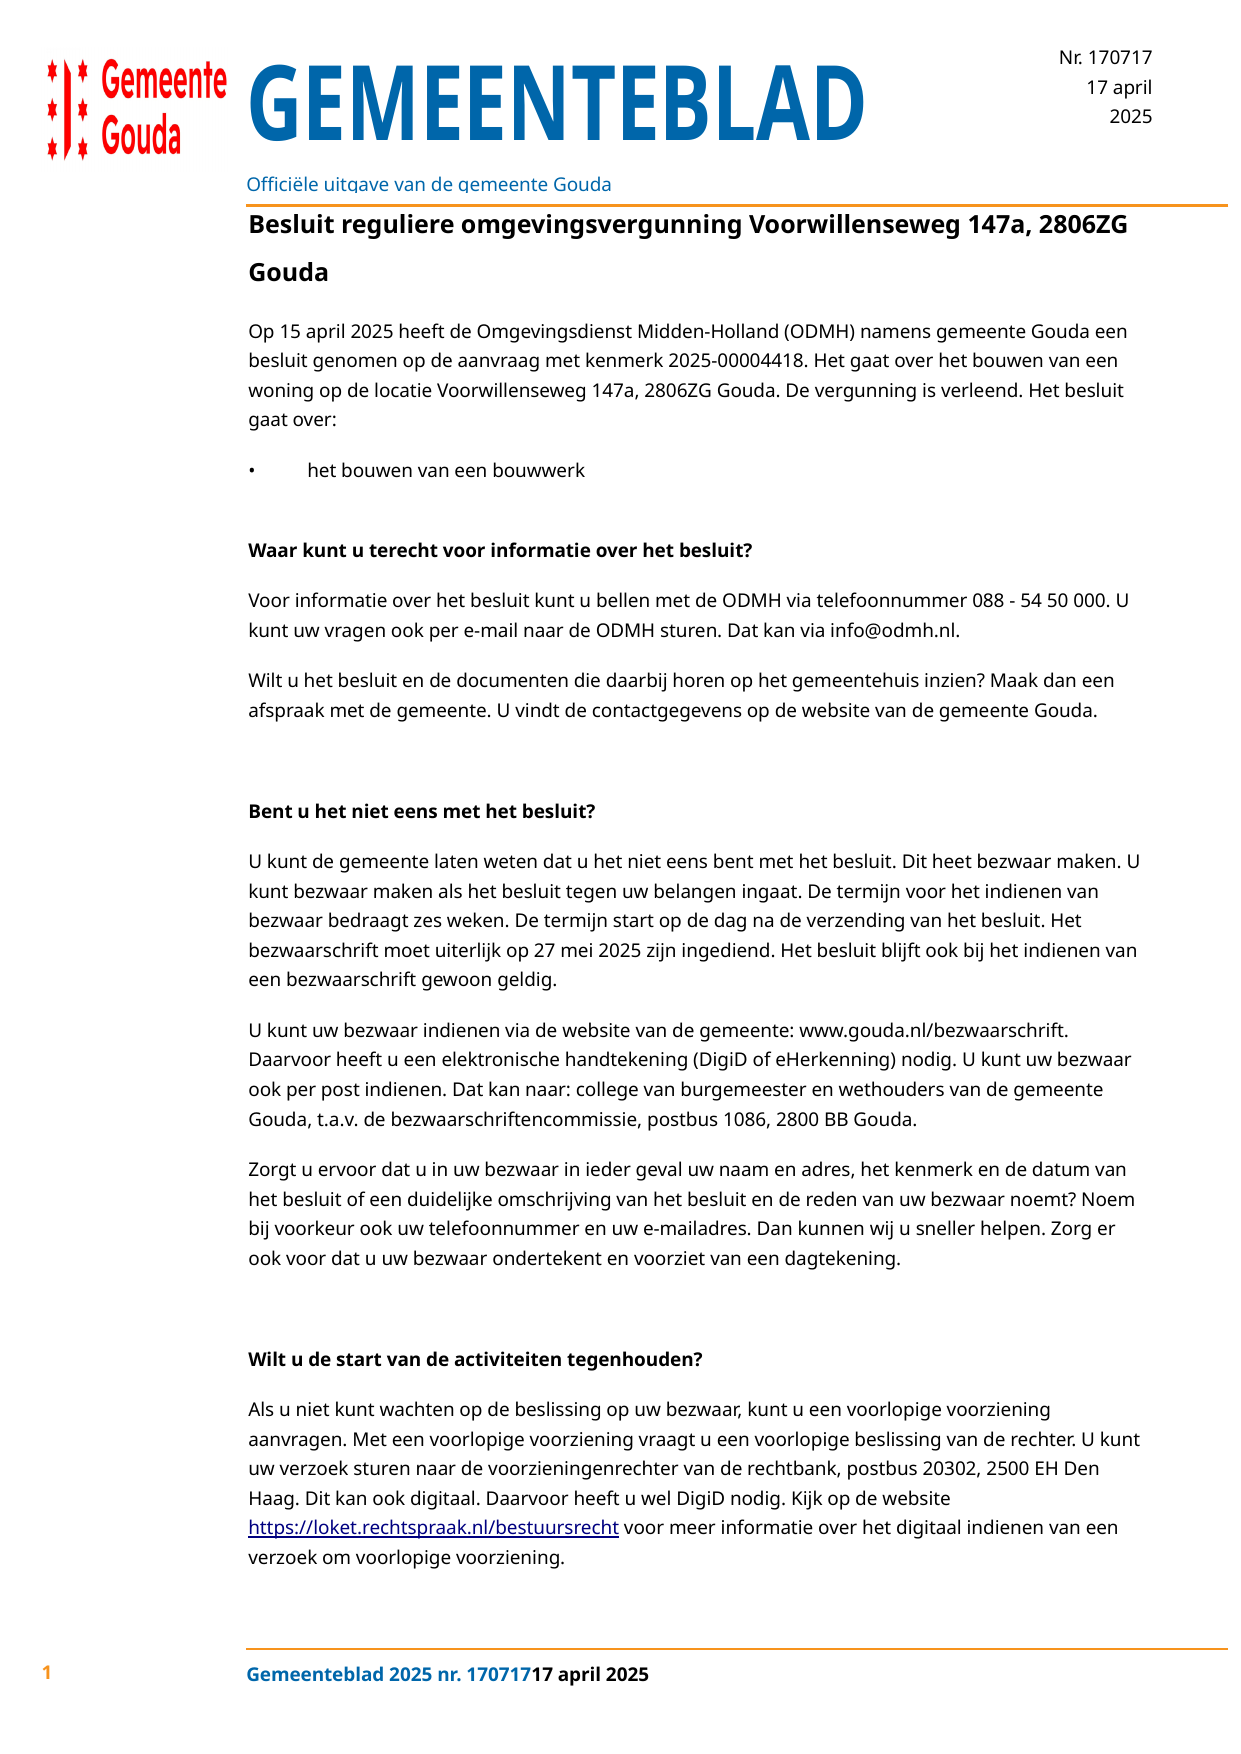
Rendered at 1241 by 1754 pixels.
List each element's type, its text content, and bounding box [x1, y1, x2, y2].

text Waar kunt u terecht voor informatie over het besluit? [248, 537, 1152, 563]
text U kunt de gemeente laten weten dat u het niet eens bent met het besluit. Dit heet bezwaar maken. U kunt bezwaar maken als het besluit tegen uw belangen ingaat. De termijn voor het indienen van bezwaar bedraagt zes weken. De termijn start op de dag na de verzending van het besluit. Het bezwaarschrift moet uiterlijk op 27 mei 2025 zijn ingediend. Het besluit blijft ook bij het indienen van een bezwaarschrift gewoon geldig. [248, 848, 1152, 992]
list het bouwen van een bouwwerk [248, 457, 1152, 483]
text Voor informatie over het besluit kunt u bellen met de ODMH via telefoonnummer 088 - 54 50 000. U kunt uw vragen ook per e-mail naar de ODMH sturen. Dat kan via info@odmh.nl. [248, 587, 1152, 643]
text Op 15 april 2025 heeft de Omgevingsdienst Midden-Holland (ODMH) namens gemeente Gouda een besluit genomen op de aanvraag met kenmerk 2025-00004418. Het gaat over het bouwen van een woning op de locatie Voorwillenseweg 147a, 2806ZG Gouda. De vergunning is verleend. Het besluit gaat over: [248, 318, 1152, 432]
text Besluit reguliere omgevingsvergunning Voorwillenseweg 147a, 2806ZG Gouda [248, 207, 1152, 288]
text Zorgt u ervoor dat u in uw bezwaar in ieder geval uw naam en adres, het kenmerk en de datum van het besluit of een duidelijke omschrijving van het besluit en de reden van uw bezwaar noemt? Noem bij voorkeur ook uw telefoonnummer en uw e-mailadres. Dan kunnen wij u sneller helpen. Zorg er ook voor dat u uw bezwaar ondertekent en voorziet van een dagtekening. [248, 1156, 1152, 1271]
text Wilt u de start van de activiteiten tegenhouden? [248, 1346, 1152, 1372]
text Wilt u het besluit en de documenten die daarbij horen op het gemeentehuis inzien? Maak dan een afspraak met de gemeente. U vindt de contactgegevens op de website van de gemeente Gouda. [248, 667, 1152, 723]
picture [41, 47, 231, 172]
text Als u niet kunt wachten op de beslissing op uw bezwaar, kunt u een voorlopige voorziening aanvragen. Met een voorlopige voorziening vraagt u een voorlopige beslissing van de rechter. U kunt uw verzoek sturen naar de voorzieningenrechter van de rechtbank, postbus 20302, 2500 EH Den Haag. Dit kan ook digitaal. Daarvoor heeft u wel DigiD nodig. Kijk op de website https://loket.rechtspraak.nl/bestuursrecht voor meer informatie over het digitaal indienen van een verzoek om voorlopige voorziening. [248, 1396, 1152, 1570]
text Bent u het niet eens met het besluit? [248, 798, 1152, 824]
text U kunt uw bezwaar indienen via de website van de gemeente: www.gouda.nl/bezwaarschrift. Daarvoor heeft u een elektronische handtekening (DigiD of eHerkenning) nodig. U kunt uw bezwaar ook per post indienen. Dat kan naar: college van burgemeester en wethouders van de gemeente Gouda, t.a.v. de bezwaarschriftencommissie, postbus 1086, 2800 BB Gouda. [248, 1017, 1152, 1132]
